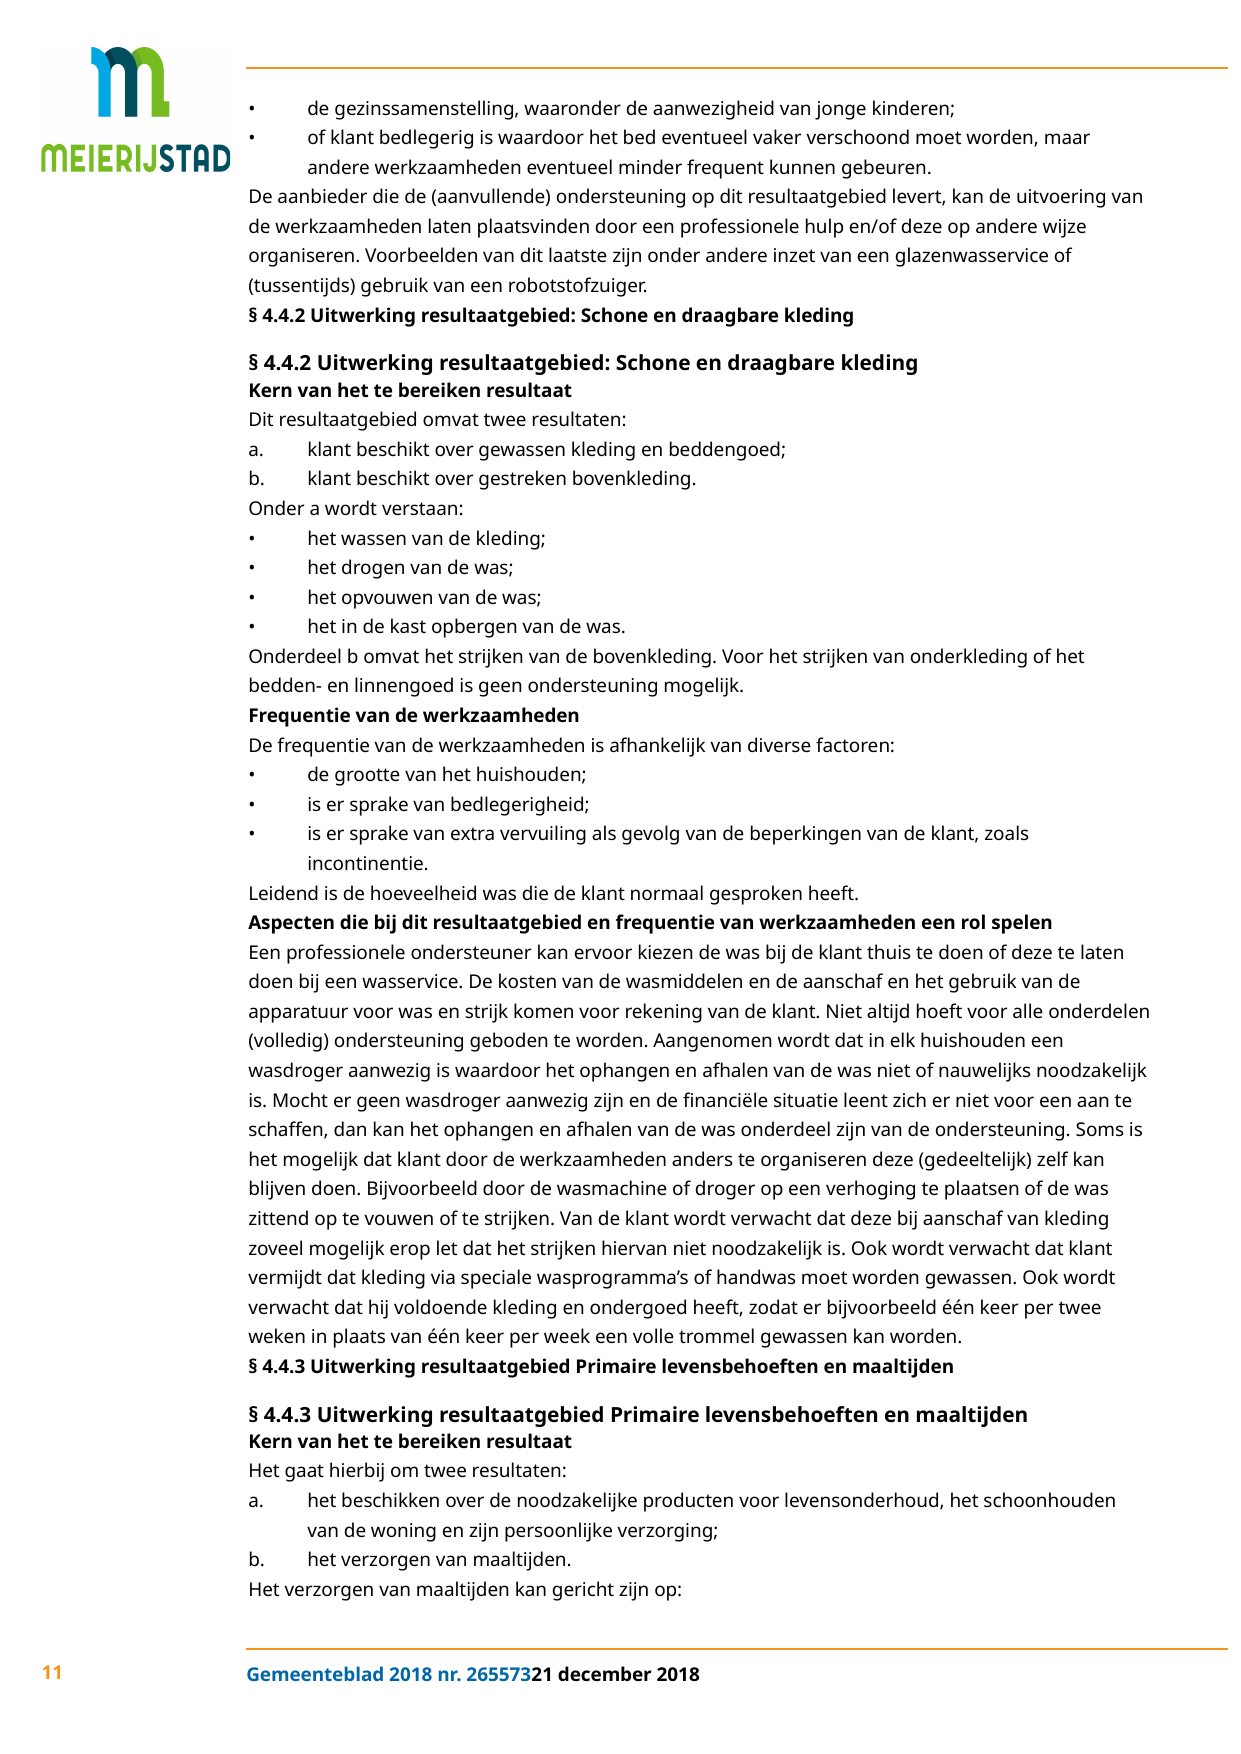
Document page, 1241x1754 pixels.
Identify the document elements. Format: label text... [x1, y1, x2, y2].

text Kern van het te bereiken resultaat [248, 1428, 1152, 1454]
list is er sprake van bedlegerigheid; [248, 791, 1152, 817]
list het beschikken over de noodzakelijke producten voor levensonderhoud, het schoonhouden van de woning en zijn persoonlijke verzorging; [248, 1487, 1152, 1543]
text Frequentie van de werkzaamheden [248, 702, 1152, 728]
text Leidend is de hoeveelheid was die de klant normaal gesproken heeft. [248, 880, 1152, 906]
list klant beschikt over gewassen kleding en beddengoed; [248, 436, 1152, 462]
list de gezinssamenstelling, waaronder de aanwezigheid van jonge kinderen; [248, 95, 1152, 121]
text Onder a wordt verstaan: [248, 495, 1152, 521]
list het in de kast opbergen van de was. [248, 613, 1152, 639]
text § 4.4.3 Uitwerking resultaatgebied Primaire levensbehoeften en maaltijden [248, 1400, 1152, 1428]
text Het gaat hierbij om twee resultaten: [248, 1458, 1152, 1483]
text § 4.4.2 Uitwerking resultaatgebied: Schone en draagbare kleding [248, 302, 1152, 328]
text Dit resultaatgebied omvat twee resultaten: [248, 406, 1152, 432]
text § 4.4.2 Uitwerking resultaatgebied: Schone en draagbare kleding [248, 348, 1152, 377]
text Het verzorgen van maaltijden kan gericht zijn op: [248, 1576, 1152, 1602]
list het drogen van de was; [248, 554, 1152, 580]
list of klant bedlegerig is waardoor het bed eventueel vaker verschoond moet worden, maar andere werkzaamheden eventueel minder frequent kunnen gebeuren. [248, 124, 1152, 180]
list het verzorgen van maaltijden. [248, 1546, 1152, 1572]
text De aanbieder die de (aanvullende) ondersteuning op dit resultaatgebied levert, kan de uitvoering van de werkzaamheden laten plaatsvinden door een professionele hulp en/of deze op andere wijze organiseren. Voorbeelden van dit laatste zijn onder andere inzet van een glazenwasservice of (tussentijds) gebruik van een robotstofzuiger. [248, 183, 1152, 298]
list het wassen van de kleding; [248, 525, 1152, 551]
text Kern van het te bereiken resultaat [248, 377, 1152, 403]
text Aspecten die bij dit resultaatgebied en frequentie van werkzaamheden een rol spelen [248, 909, 1152, 935]
text De frequentie van de werkzaamheden is afhankelijk van diverse factoren: [248, 732, 1152, 758]
picture [41, 47, 231, 172]
list de grootte van het huishouden; [248, 761, 1152, 787]
text § 4.4.3 Uitwerking resultaatgebied Primaire levensbehoeften en maaltijden [248, 1353, 1152, 1379]
list is er sprake van extra vervuiling als gevolg van de beperkingen van de klant, zoals incontinentie. [248, 821, 1152, 876]
list klant beschikt over gestreken bovenkleding. [248, 466, 1152, 491]
text Onderdeel b omvat het strijken van de bovenkleding. Voor het strijken van onderkleding of het bedden- en linnengoed is geen ondersteuning mogelijk. [248, 643, 1152, 698]
text Een professionele ondersteuner kan ervoor kiezen de was bij de klant thuis te doen of deze te laten doen bij een wasservice. De kosten van de wasmiddelen en de aanschaf en het gebruik van de apparatuur voor was en strijk komen voor rekening van de klant. Niet altijd hoeft voor alle onderdelen (volledig) ondersteuning geboden te worden. Aangenomen wordt dat in elk huishouden een wasdroger aanwezig is waardoor het ophangen en afhalen van de was niet of nauwelijks noodzakelijk is. Mocht er geen wasdroger aanwezig zijn en de financiële situatie leent zich er niet voor een aan te schaffen, dan kan het ophangen en afhalen van de was onderdeel zijn van de ondersteuning. Soms is het mogelijk dat klant door de werkzaamheden anders te organiseren deze (gedeeltelijk) zelf kan blijven doen. Bijvoorbeeld door de wasmachine of droger op een verhoging te plaatsen of de was zittend op te vouwen of te strijken. Van de klant wordt verwacht dat deze bij aanschaf van kleding zoveel mogelijk erop let dat het strijken hiervan niet noodzakelijk is. Ook wordt verwacht dat klant vermijdt dat kleding via speciale wasprogramma’s of handwas moet worden gewassen. Ook wordt verwacht dat hij voldoende kleding en ondergoed heeft, zodat er bijvoorbeeld één keer per twee weken in plaats van één keer per week een volle trommel gewassen kan worden. [248, 939, 1152, 1349]
list het opvouwen van de was; [248, 584, 1152, 610]
